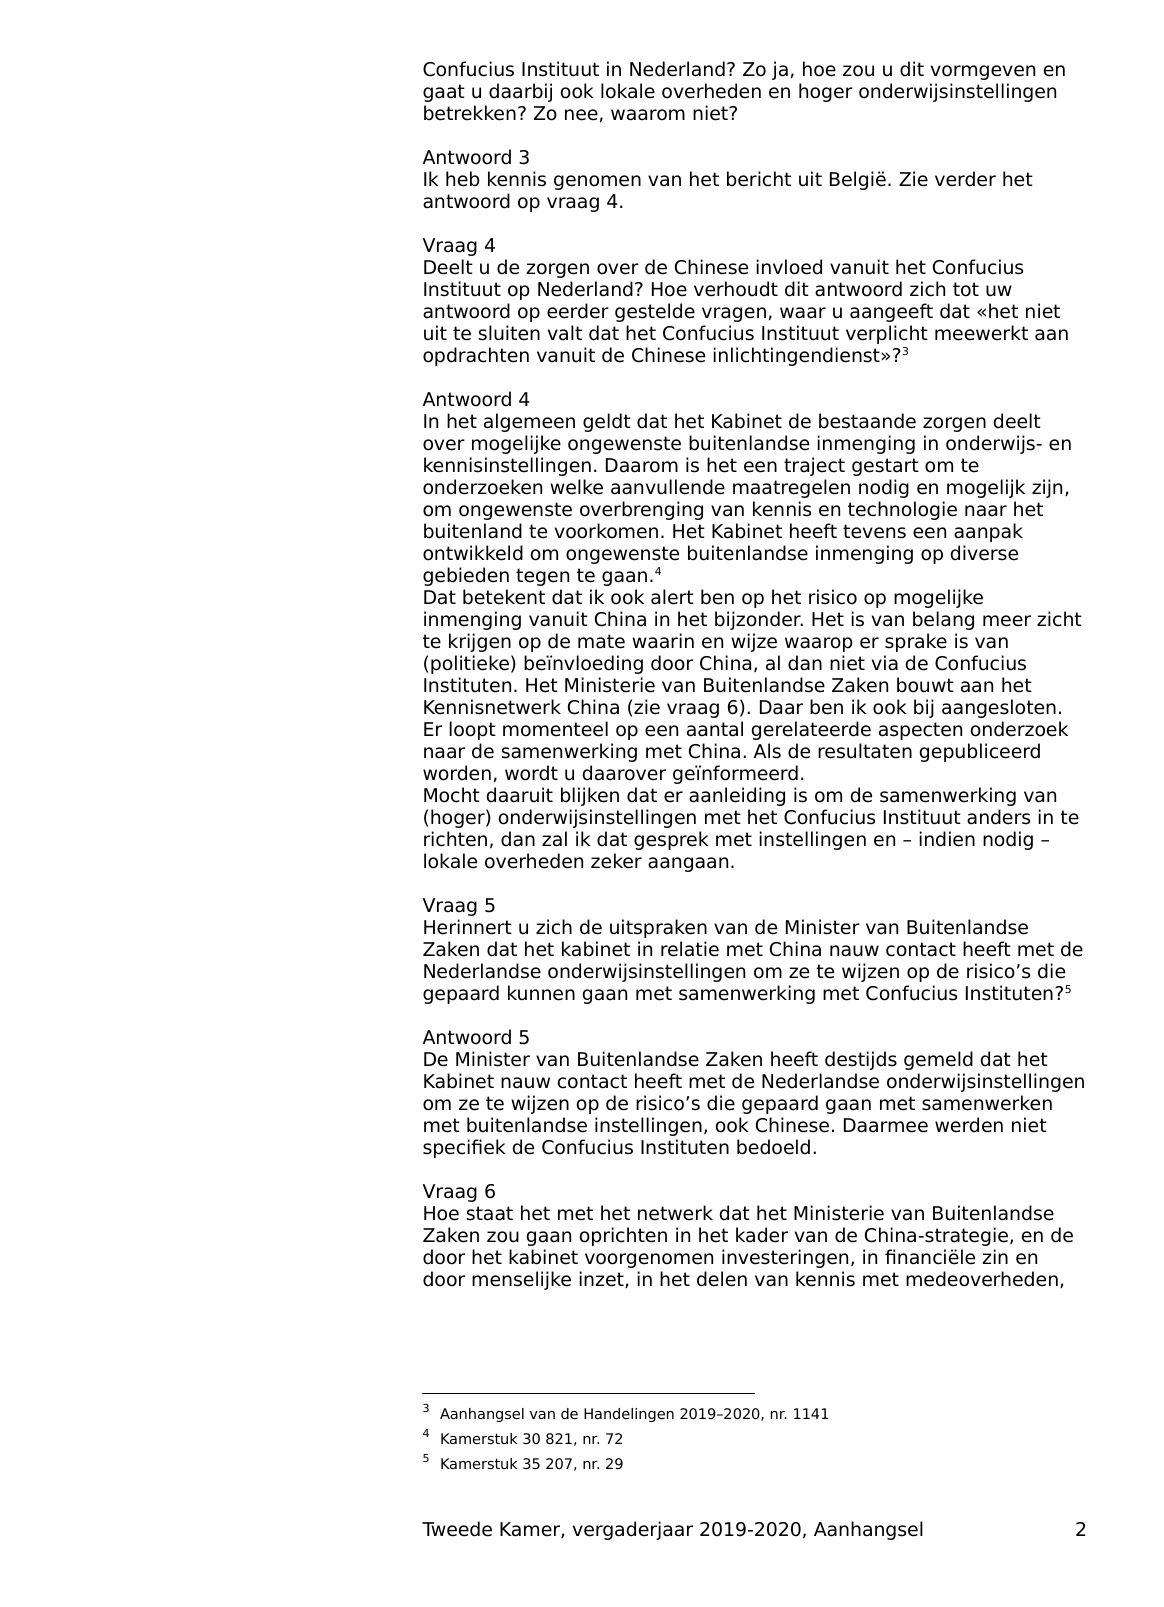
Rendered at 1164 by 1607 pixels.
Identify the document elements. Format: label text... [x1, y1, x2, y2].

text Hoe staat het met het netwerk dat het Ministerie van Buitenlandse Zaken zou gaan oprichten in het kader van de China-strategie, en de door het kabinet voorgenomen investeringen, in financiële zin en door menselijke inzet, in het delen van kennis met medeoverheden, [422, 1203, 1087, 1291]
text Vraag 5 [422, 895, 1087, 917]
text De Minister van Buitenlandse Zaken heeft destijds gemeld dat het Kabinet nauw contact heeft met de Nederlandse onderwijsinstellingen om ze te wijzen op de risico’s die gepaard gaan met samenwerken met buitenlandse instellingen, ook Chinese. Daarmee werden niet specifiek de Confucius Instituten bedoeld. [422, 1049, 1087, 1159]
text Antwoord 4 [422, 389, 1087, 411]
text In het algemeen geldt dat het Kabinet de bestaande zorgen deelt over mogelijke ongewenste buitenlandse inmenging in onderwijs- en kennisinstellingen. Daarom is het een traject gestart om te onderzoeken welke aanvullende maatregelen nodig en mogelijk zijn, om ongewenste overbrenging van kennis en technologie naar het buitenland te voorkomen. Het Kabinet heeft tevens een aanpak ontwikkeld om ongewenste buitenlandse inmenging op diverse gebieden tegen te gaan. [422, 411, 1087, 587]
text Confucius Instituut in Nederland? Zo ja, hoe zou u dit vormgeven en gaat u daarbij ook lokale overheden en hoger onderwijsinstellingen betrekken? Zo nee, waarom niet? [422, 59, 1087, 125]
text Dat betekent dat ik ook alert ben op het risico op mogelijke inmenging vanuit China in het bijzonder. Het is van belang meer zicht te krijgen op de mate waarin en wijze waarop er sprake is van (politieke) beïnvloeding door China, al dan niet via de Confucius Instituten. Het Ministerie van Buitenlandse Zaken bouwt aan het Kennisnetwerk China (zie vraag 6). Daar ben ik ook bij aangesloten. Er loopt momenteel op een aantal gerelateerde aspecten onderzoek naar de samenwerking met China. Als de resultaten gepubliceerd worden, wordt u daarover geïnformeerd. [422, 587, 1087, 785]
text Vraag 6 [422, 1181, 1087, 1203]
text Mocht daaruit blijken dat er aanleiding is om de samenwerking van (hoger) onderwijsinstellingen met het Confucius Instituut anders in te richten, dan zal ik dat gesprek met instellingen en – indien nodig – lokale overheden zeker aangaan. [422, 785, 1087, 873]
text Kamerstuk 35 207, nr. 29 [422, 1452, 1087, 1474]
text Ik heb kennis genomen van het bericht uit België. Zie verder het antwoord op vraag 4. [422, 169, 1087, 213]
text Antwoord 3 [422, 147, 1087, 169]
text Deelt u de zorgen over de Chinese invloed vanuit het Confucius Instituut op Nederland? Hoe verhoudt dit antwoord zich tot uw antwoord op eerder gestelde vragen, waar u aangeeft dat «het niet uit te sluiten valt dat het Confucius Instituut verplicht meewerkt aan opdrachten vanuit de Chinese inlichtingendienst»? [422, 257, 1087, 367]
text Vraag 4 [422, 235, 1087, 257]
text Aanhangsel van de Handelingen 2019–2020, nr. 1141 [422, 1402, 1087, 1424]
text Herinnert u zich de uitspraken van de Minister van Buitenlandse Zaken dat het kabinet in relatie met China nauw contact heeft met de Nederlandse onderwijsinstellingen om ze te wijzen op de risico’s die gepaard kunnen gaan met samenwerking met Confucius Instituten? [422, 917, 1087, 1005]
text Antwoord 5 [422, 1027, 1087, 1049]
text Kamerstuk 30 821, nr. 72 [422, 1427, 1087, 1449]
